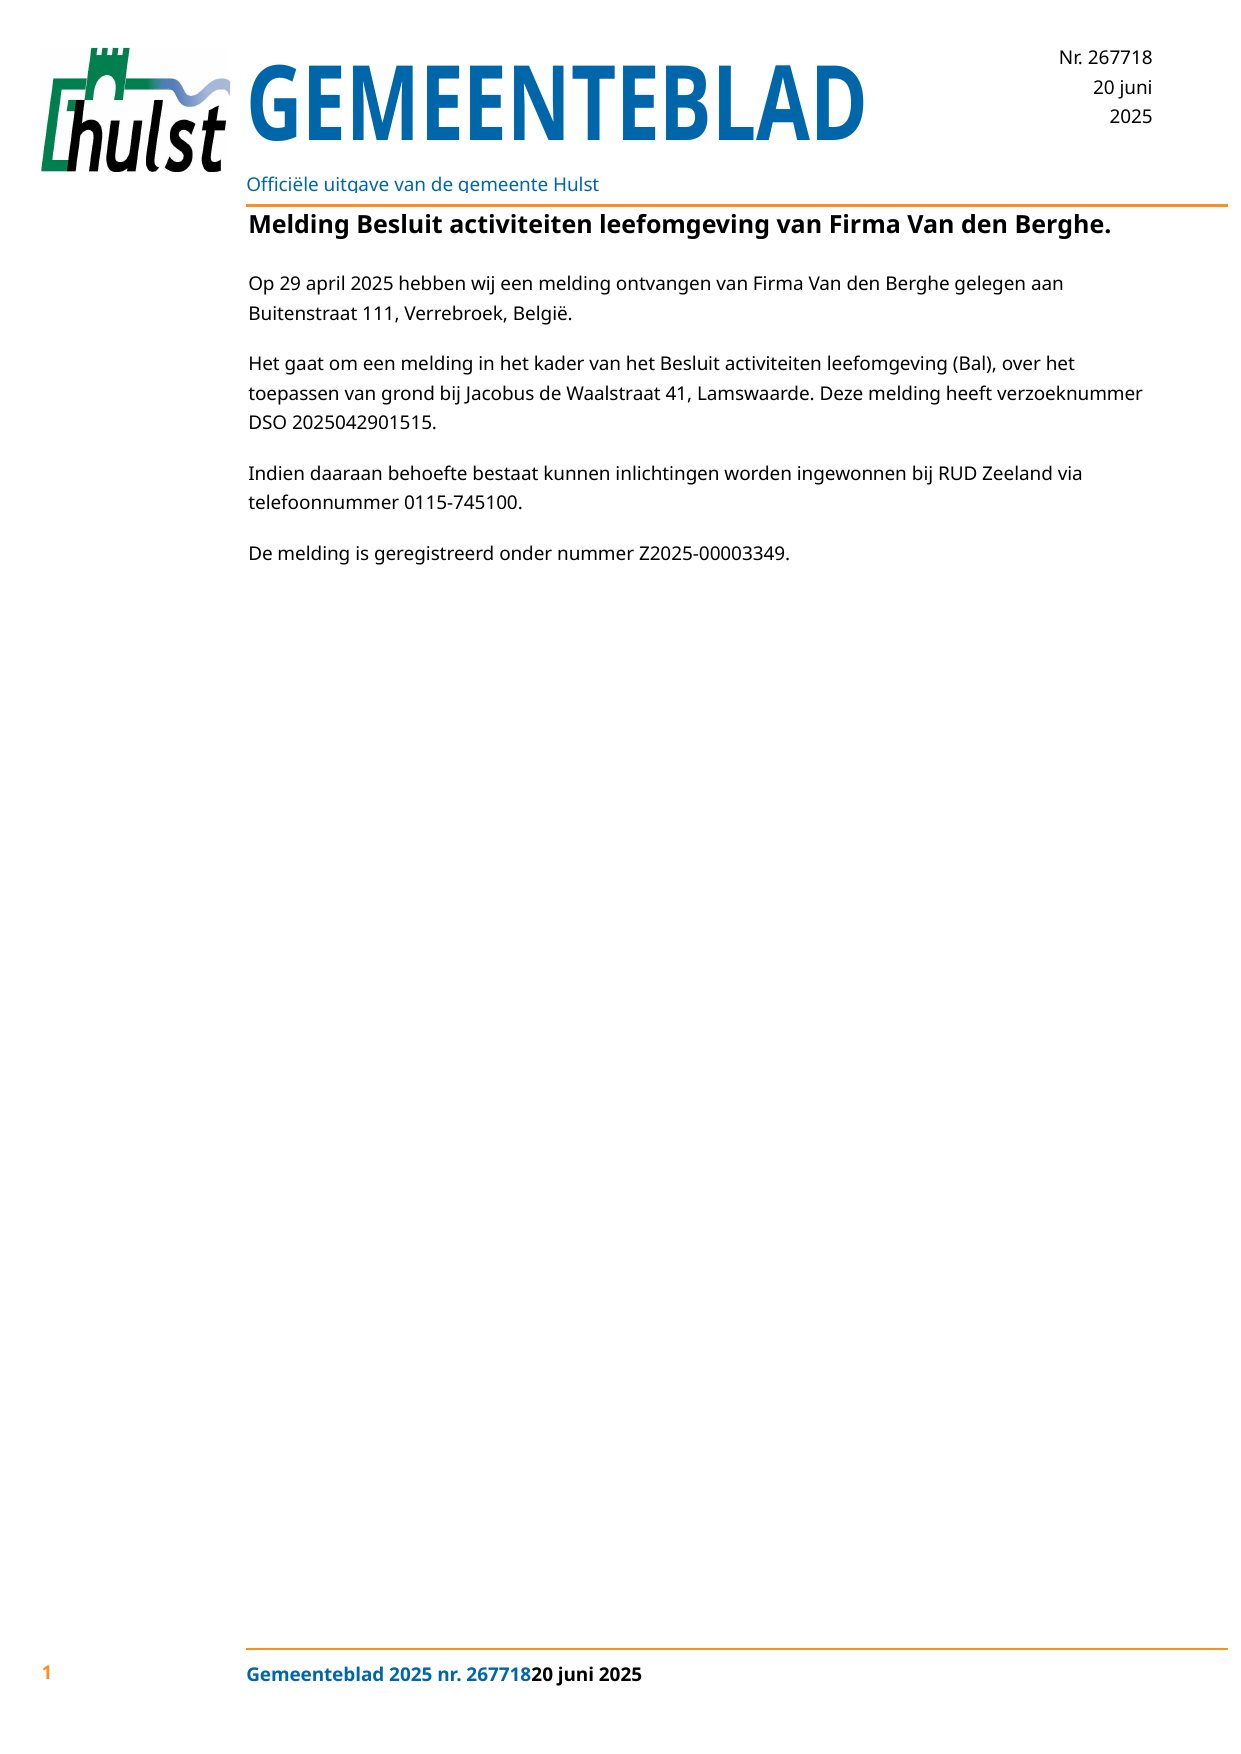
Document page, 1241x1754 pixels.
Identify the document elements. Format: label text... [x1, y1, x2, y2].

text Op 29 april 2025 hebben wij een melding ontvangen van Firma Van den Berghe gelegen aan Buitenstraat 111, Verrebroek, België. [248, 270, 1152, 326]
text Indien daaraan behoefte bestaat kunnen inlichtingen worden ingewonnen bij RUD Zeeland via telefoonnummer 0115-745100. [248, 460, 1152, 515]
text De melding is geregistreerd onder nummer Z2025-00003349. [248, 540, 1152, 566]
text Melding Besluit activiteiten leefomgeving van Firma Van den Berghe. [248, 207, 1152, 241]
picture [41, 47, 231, 172]
text Het gaat om een melding in het kader van het Besluit activiteiten leefomgeving (Bal), over het toepassen van grond bij Jacobus de Waalstraat 41, Lamswaarde. Deze melding heeft verzoeknummer DSO 2025042901515. [248, 350, 1152, 435]
